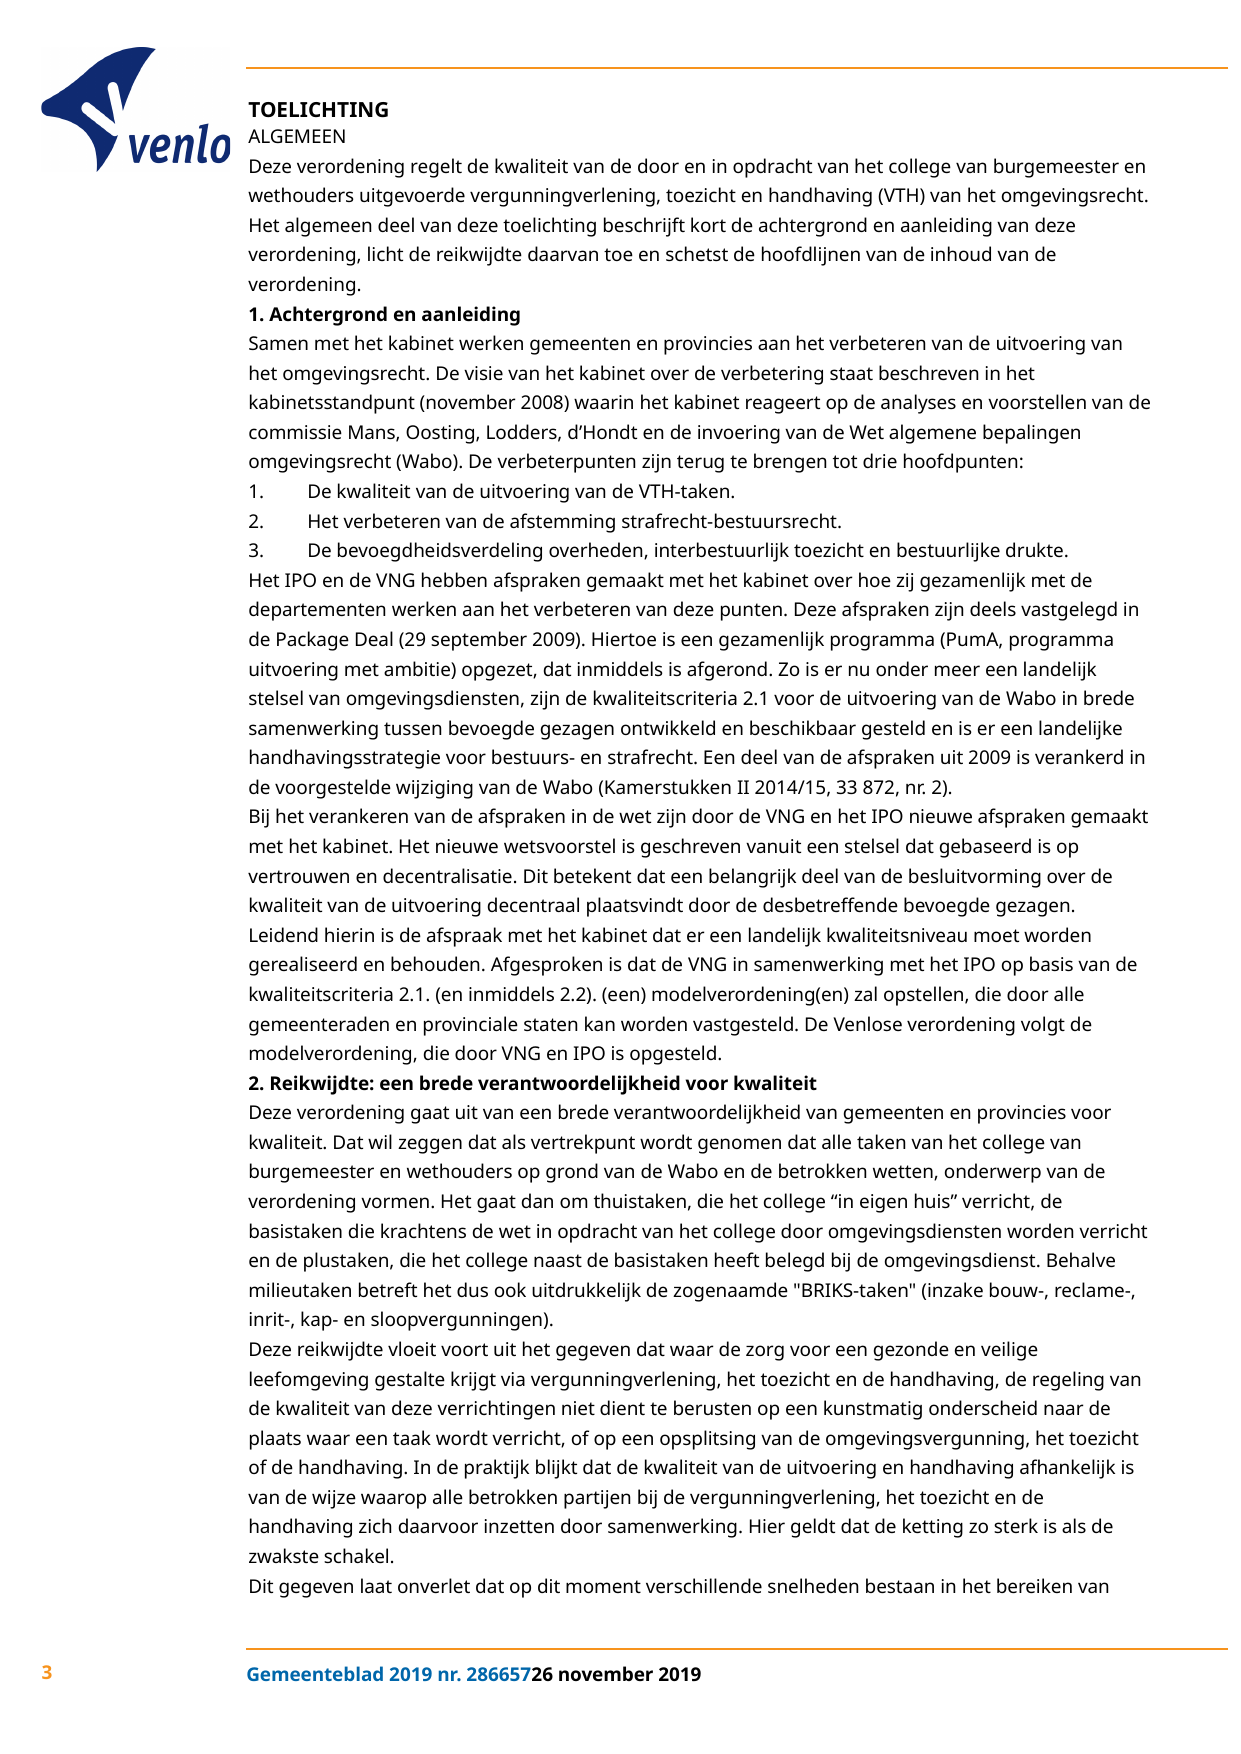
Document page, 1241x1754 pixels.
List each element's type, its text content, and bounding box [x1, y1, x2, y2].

text Deze verordening gaat uit van een brede verantwoordelijkheid van gemeenten en provincies voor kwaliteit. Dat wil zeggen dat als vertrekpunt wordt genomen dat alle taken van het college van burgemeester en wethouders op grond van de Wabo en de betrokken wetten, onderwerp van de verordening vormen. Het gaat dan om thuistaken, die het college “in eigen huis” verricht, de basistaken die krachtens de wet in opdracht van het college door omgevingsdiensten worden verricht en de plustaken, die het college naast de basistaken heeft belegd bij de omgevingsdienst. Behalve milieutaken betreft het dus ook uitdrukkelijk de zogenaamde "BRIKS-taken" (inzake bouw-, reclame-, inrit-, kap- en sloopvergunningen). [248, 1099, 1152, 1332]
text Bij het verankeren van de afspraken in de wet zijn door de VNG en het IPO nieuwe afspraken gemaakt met het kabinet. Het nieuwe wetsvoorstel is geschreven vanuit een stelsel dat gebaseerd is op vertrouwen en decentralisatie. Dit betekent dat een belangrijk deel van de besluitvorming over de kwaliteit van de uitvoering decentraal plaatsvindt door de desbetreffende bevoegde gezagen. Leidend hierin is de afspraak met het kabinet dat er een landelijk kwaliteitsniveau moet worden gerealiseerd en behouden. Afgesproken is dat de VNG in samenwerking met het IPO op basis van de kwaliteitscriteria 2.1. (en inmiddels 2.2). (een) modelverordening(en) zal opstellen, die door alle gemeenteraden en provinciale staten kan worden vastgesteld. De Venlose verordening volgt de modelverordening, die door VNG en IPO is opgesteld. [248, 804, 1152, 1066]
text Samen met het kabinet werken gemeenten en provincies aan het verbeteren van de uitvoering van het omgevingsrecht. De visie van het kabinet over de verbetering staat beschreven in het kabinetsstandpunt (november 2008) waarin het kabinet reageert op de analyses en voorstellen van de commissie Mans, Oosting, Lodders, d’Hondt en de invoering van de Wet algemene bepalingen omgevingsrecht (Wabo). De verbeterpunten zijn terug te brengen tot drie hoofdpunten: [248, 330, 1152, 474]
list De kwaliteit van de uitvoering van de VTH-taken. [248, 478, 1152, 504]
list Het verbeteren van de afstemming strafrecht-bestuursrecht. [248, 508, 1152, 534]
picture [41, 47, 231, 172]
text ALGEMEEN [248, 123, 1152, 149]
text TOELICHTING [248, 95, 1152, 123]
text 2. Reikwijdte: een brede verantwoordelijkheid voor kwaliteit [248, 1070, 1152, 1096]
list De bevoegdheidsverdeling overheden, interbestuurlijk toezicht en bestuurlijke drukte. [248, 537, 1152, 563]
text Dit gegeven laat onverlet dat op dit moment verschillende snelheden bestaan in het bereiken van [248, 1573, 1152, 1599]
text Het IPO en de VNG hebben afspraken gemaakt met het kabinet over hoe zij gezamenlijk met de departementen werken aan het verbeteren van deze punten. Deze afspraken zijn deels vastgelegd in de Package Deal (29 september 2009). Hiertoe is een gezamenlijk programma (PumA, programma uitvoering met ambitie) opgezet, dat inmiddels is afgerond. Zo is er nu onder meer een landelijk stelsel van omgevingsdiensten, zijn de kwaliteitscriteria 2.1 voor de uitvoering van de Wabo in brede samenwerking tussen bevoegde gezagen ontwikkeld en beschikbaar gesteld en is er een landelijke handhavingsstrategie voor bestuurs- en strafrecht. Een deel van de afspraken uit 2009 is verankerd in de voorgestelde wijziging van de Wabo (Kamerstukken II 2014/15, 33 872, nr. 2). [248, 567, 1152, 800]
text Deze reikwijdte vloeit voort uit het gegeven dat waar de zorg voor een gezonde en veilige leefomgeving gestalte krijgt via vergunningverlening, het toezicht en de handhaving, de regeling van de kwaliteit van deze verrichtingen niet dient te berusten op een kunstmatig onderscheid naar de plaats waar een taak wordt verricht, of op een opsplitsing van de omgevingsvergunning, het toezicht of de handhaving. In de praktijk blijkt dat de kwaliteit van de uitvoering en handhaving afhankelijk is van de wijze waarop alle betrokken partijen bij de vergunningverlening, het toezicht en de handhaving zich daarvoor inzetten door samenwerking. Hier geldt dat de ketting zo sterk is als de zwakste schakel. [248, 1336, 1152, 1569]
text 1. Achtergrond en aanleiding [248, 301, 1152, 327]
text Deze verordening regelt de kwaliteit van de door en in opdracht van het college van burgemeester en wethouders uitgevoerde vergunningverlening, toezicht en handhaving (VTH) van het omgevingsrecht. Het algemeen deel van deze toelichting beschrijft kort de achtergrond en aanleiding van deze verordening, licht de reikwijdte daarvan toe en schetst de hoofdlijnen van de inhoud van de verordening. [248, 153, 1152, 297]
